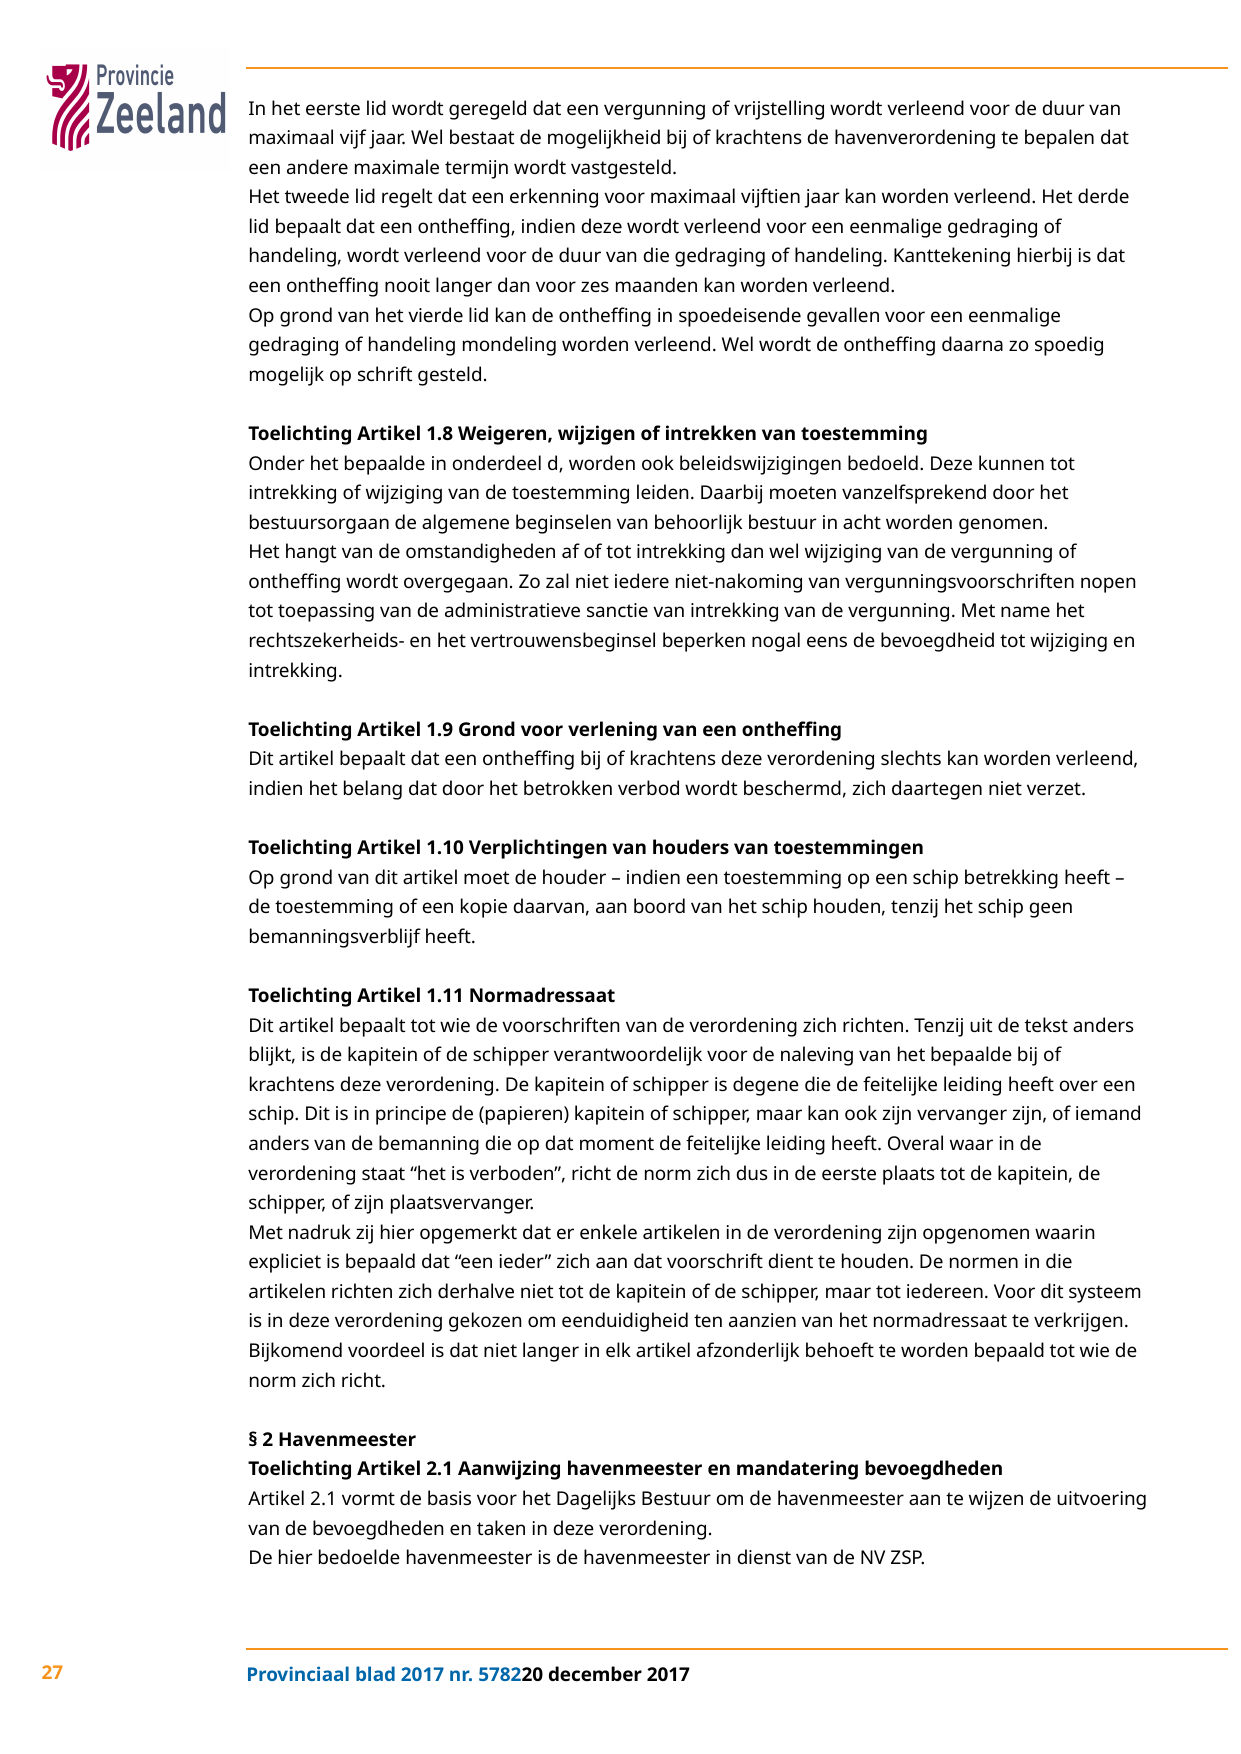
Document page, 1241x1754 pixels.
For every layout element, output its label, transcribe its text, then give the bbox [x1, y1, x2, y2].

text Het tweede lid regelt dat een erkenning voor maximaal vijftien jaar kan worden verleend. Het derde lid bepaalt dat een ontheffing, indien deze wordt verleend voor een eenmalige gedraging of handeling, wordt verleend voor de duur van die gedraging of handeling. Kanttekening hierbij is dat een ontheffing nooit langer dan voor zes maanden kan worden verleend. [248, 183, 1152, 298]
text Op grond van het vierde lid kan de ontheffing in spoedeisende gevallen voor een eenmalige gedraging of handeling mondeling worden verleend. Wel wordt de ontheffing daarna zo spoedig mogelijk op schrift gesteld. [248, 302, 1152, 387]
text Het hangt van de omstandigheden af of tot intrekking dan wel wijziging van de vergunning of ontheffing wordt overgegaan. Zo zal niet iedere niet-nakoming van vergunningsvoorschriften nopen tot toepassing van de administratieve sanctie van intrekking van de vergunning. Met name het rechtszekerheids- en het vertrouwensbeginsel beperken nogal eens de bevoegdheid tot wijziging en intrekking. [248, 538, 1152, 683]
text Met nadruk zij hier opgemerkt dat er enkele artikelen in de verordening zijn opgenomen waarin expliciet is bepaald dat “een ieder” zich aan dat voorschrift dient te houden. De normen in die artikelen richten zich derhalve niet tot de kapitein of de schipper, maar tot iedereen. Voor dit systeem is in deze verordening gekozen om eenduidigheid ten aanzien van het normadressaat te verkrijgen. Bijkomend voordeel is dat niet langer in elk artikel afzonderlijk behoeft te worden bepaald tot wie de norm zich richt. [248, 1219, 1152, 1393]
text De hier bedoelde havenmeester is de havenmeester in dienst van de NV ZSP. [248, 1544, 1152, 1570]
text Toelichting Artikel 2.1 Aanwijzing havenmeester en mandatering bevoegdheden [248, 1456, 1152, 1481]
text Op grond van dit artikel moet de houder – indien een toestemming op een schip betrekking heeft – de toestemming of een kopie daarvan, aan boord van het schip houden, tenzij het schip geen bemanningsverblijf heeft. [248, 864, 1152, 949]
text Dit artikel bepaalt tot wie de voorschriften van de verordening zich richten. Tenzij uit de tekst anders blijkt, is de kapitein of de schipper verantwoordelijk voor de naleving van het bepaalde bij of krachtens deze verordening. De kapitein of schipper is degene die de feitelijke leiding heeft over een schip. Dit is in principe de (papieren) kapitein of schipper, maar kan ook zijn vervanger zijn, of iemand anders van de bemanning die op dat moment de feitelijke leiding heeft. Overal waar in de verordening staat “het is verboden”, richt de norm zich dus in de eerste plaats tot de kapitein, de schipper, of zijn plaatsvervanger. [248, 1012, 1152, 1215]
text Toelichting Artikel 1.10 Verplichtingen van houders van toestemmingen [248, 834, 1152, 860]
text Toelichting Artikel 1.9 Grond voor verlening van een ontheffing [248, 716, 1152, 742]
text Artikel 2.1 vormt de basis voor het Dagelijks Bestuur om de havenmeester aan te wijzen de uitvoering van de bevoegdheden en taken in deze verordening. [248, 1485, 1152, 1541]
text Dit artikel bepaalt dat een ontheffing bij of krachtens deze verordening slechts kan worden verleend, indien het belang dat door het betrokken verbod wordt beschermd, zich daartegen niet verzet. [248, 746, 1152, 801]
text § 2 Havenmeester [248, 1426, 1152, 1452]
text In het eerste lid wordt geregeld dat een vergunning of vrijstelling wordt verleend voor de duur van maximaal vijf jaar. Wel bestaat de mogelijkheid bij of krachtens de havenverordening te bepalen dat een andere maximale termijn wordt vastgesteld. [248, 95, 1152, 180]
text Toelichting Artikel 1.11 Normadressaat [248, 982, 1152, 1008]
picture [41, 47, 231, 172]
text Onder het bepaalde in onderdeel d, worden ook beleidswijzigingen bedoeld. Deze kunnen tot intrekking of wijziging van de toestemming leiden. Daarbij moeten vanzelfsprekend door het bestuursorgaan de algemene beginselen van behoorlijk bestuur in acht worden genomen. [248, 450, 1152, 535]
text Toelichting Artikel 1.8 Weigeren, wijzigen of intrekken van toestemming [248, 420, 1152, 446]
